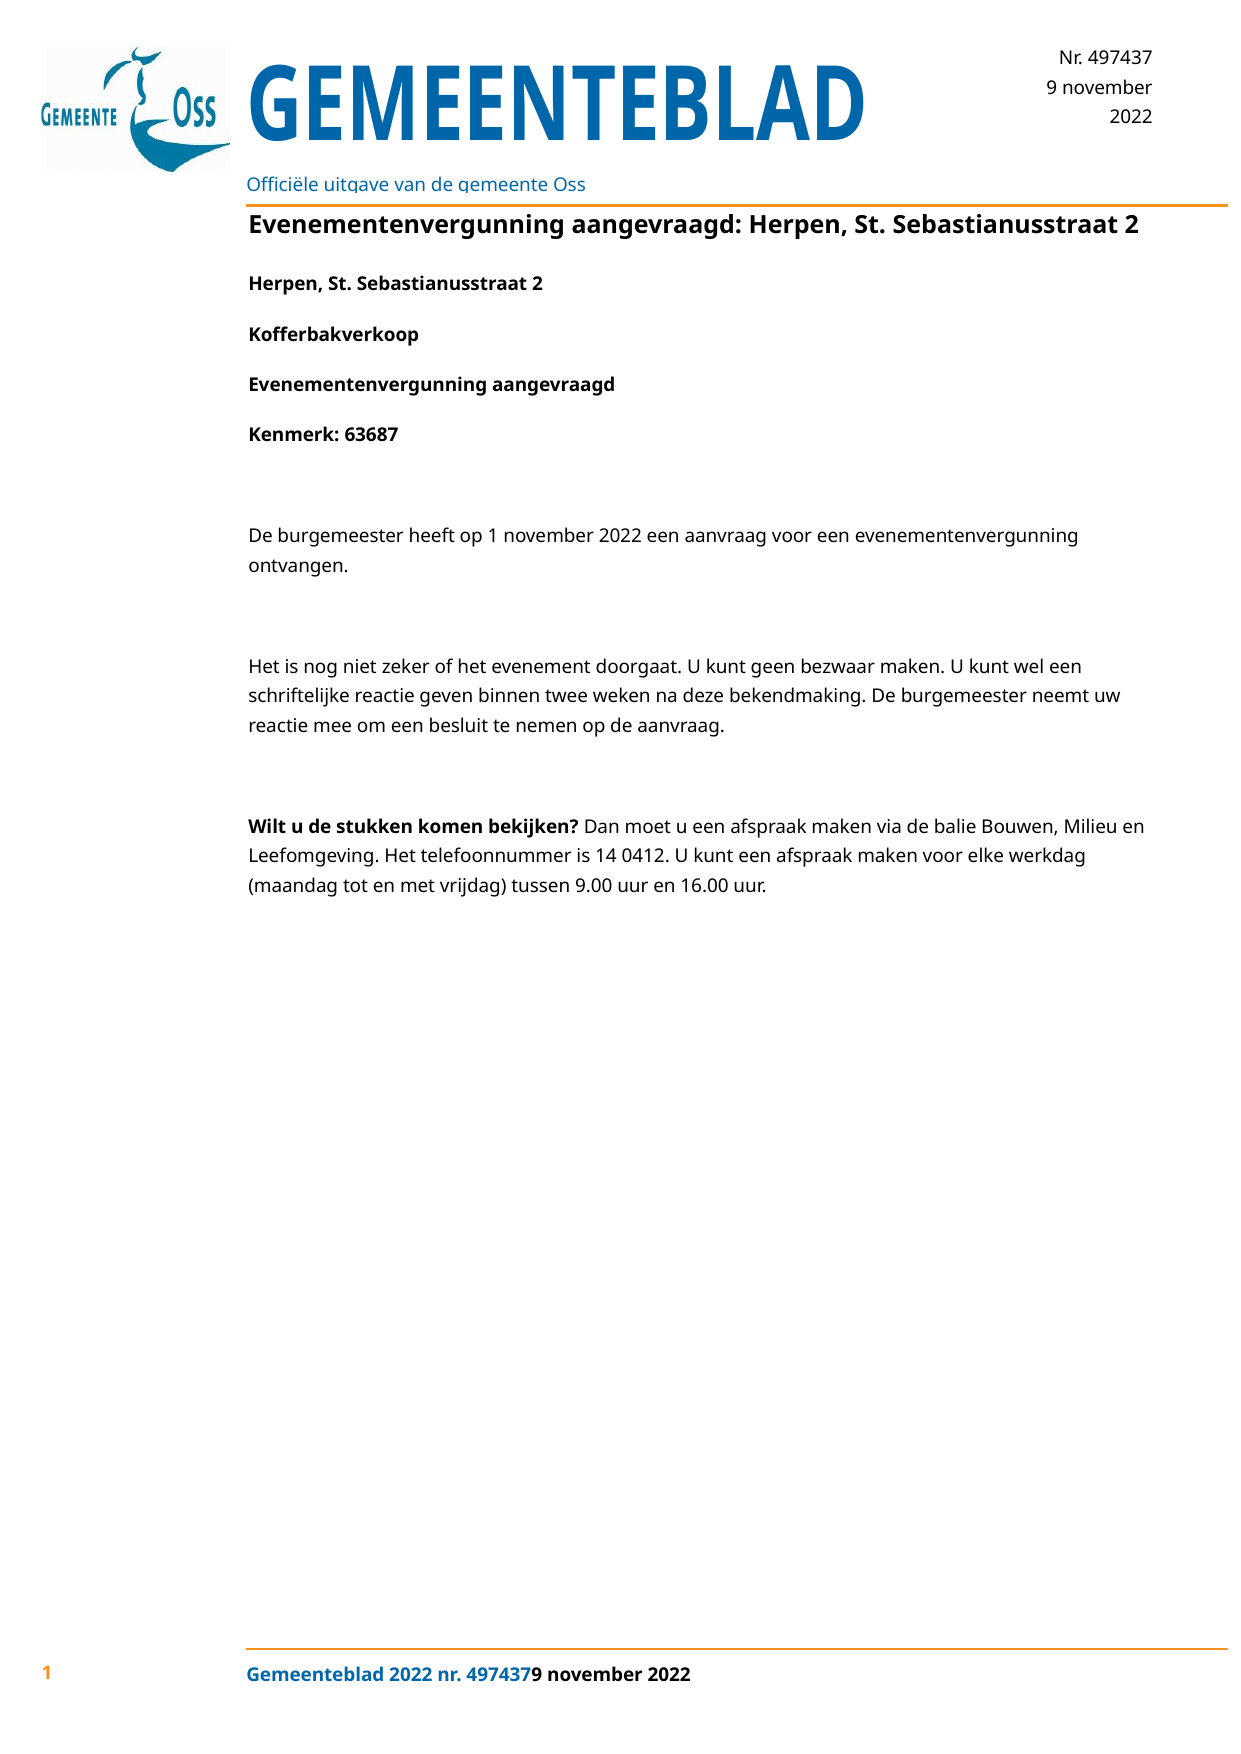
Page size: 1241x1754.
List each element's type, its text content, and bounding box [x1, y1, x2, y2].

text Evenementenvergunning aangevraagd: Herpen, St. Sebastianusstraat 2 [248, 207, 1152, 241]
text Het is nog niet zeker of het evenement doorgaat. U kunt geen bezwaar maken. U kunt wel een schriftelijke reactie geven binnen twee weken na deze bekendmaking. De burgemeester neemt uw reactie mee om een besluit te nemen op de aanvraag. [248, 653, 1152, 738]
text Herpen, St. Sebastianusstraat 2 [248, 270, 1152, 296]
text Wilt u de stukken komen bekijken? Dan moet u een afspraak maken via de balie Bouwen, Milieu en Leefomgeving. Het telefoonnummer is 14 0412. U kunt een afspraak maken voor elke werkdag (maandag tot en met vrijdag) tussen 9.00 uur en 16.00 uur. [248, 813, 1152, 898]
picture [41, 47, 231, 172]
text Kofferbakverkoop [248, 321, 1152, 346]
text De burgemeester heeft op 1 november 2022 een aanvraag voor een evenementenvergunning ontvangen. [248, 522, 1152, 578]
text Evenementenvergunning aangevraagd [248, 371, 1152, 397]
text Kenmerk: 63687 [248, 422, 1152, 447]
